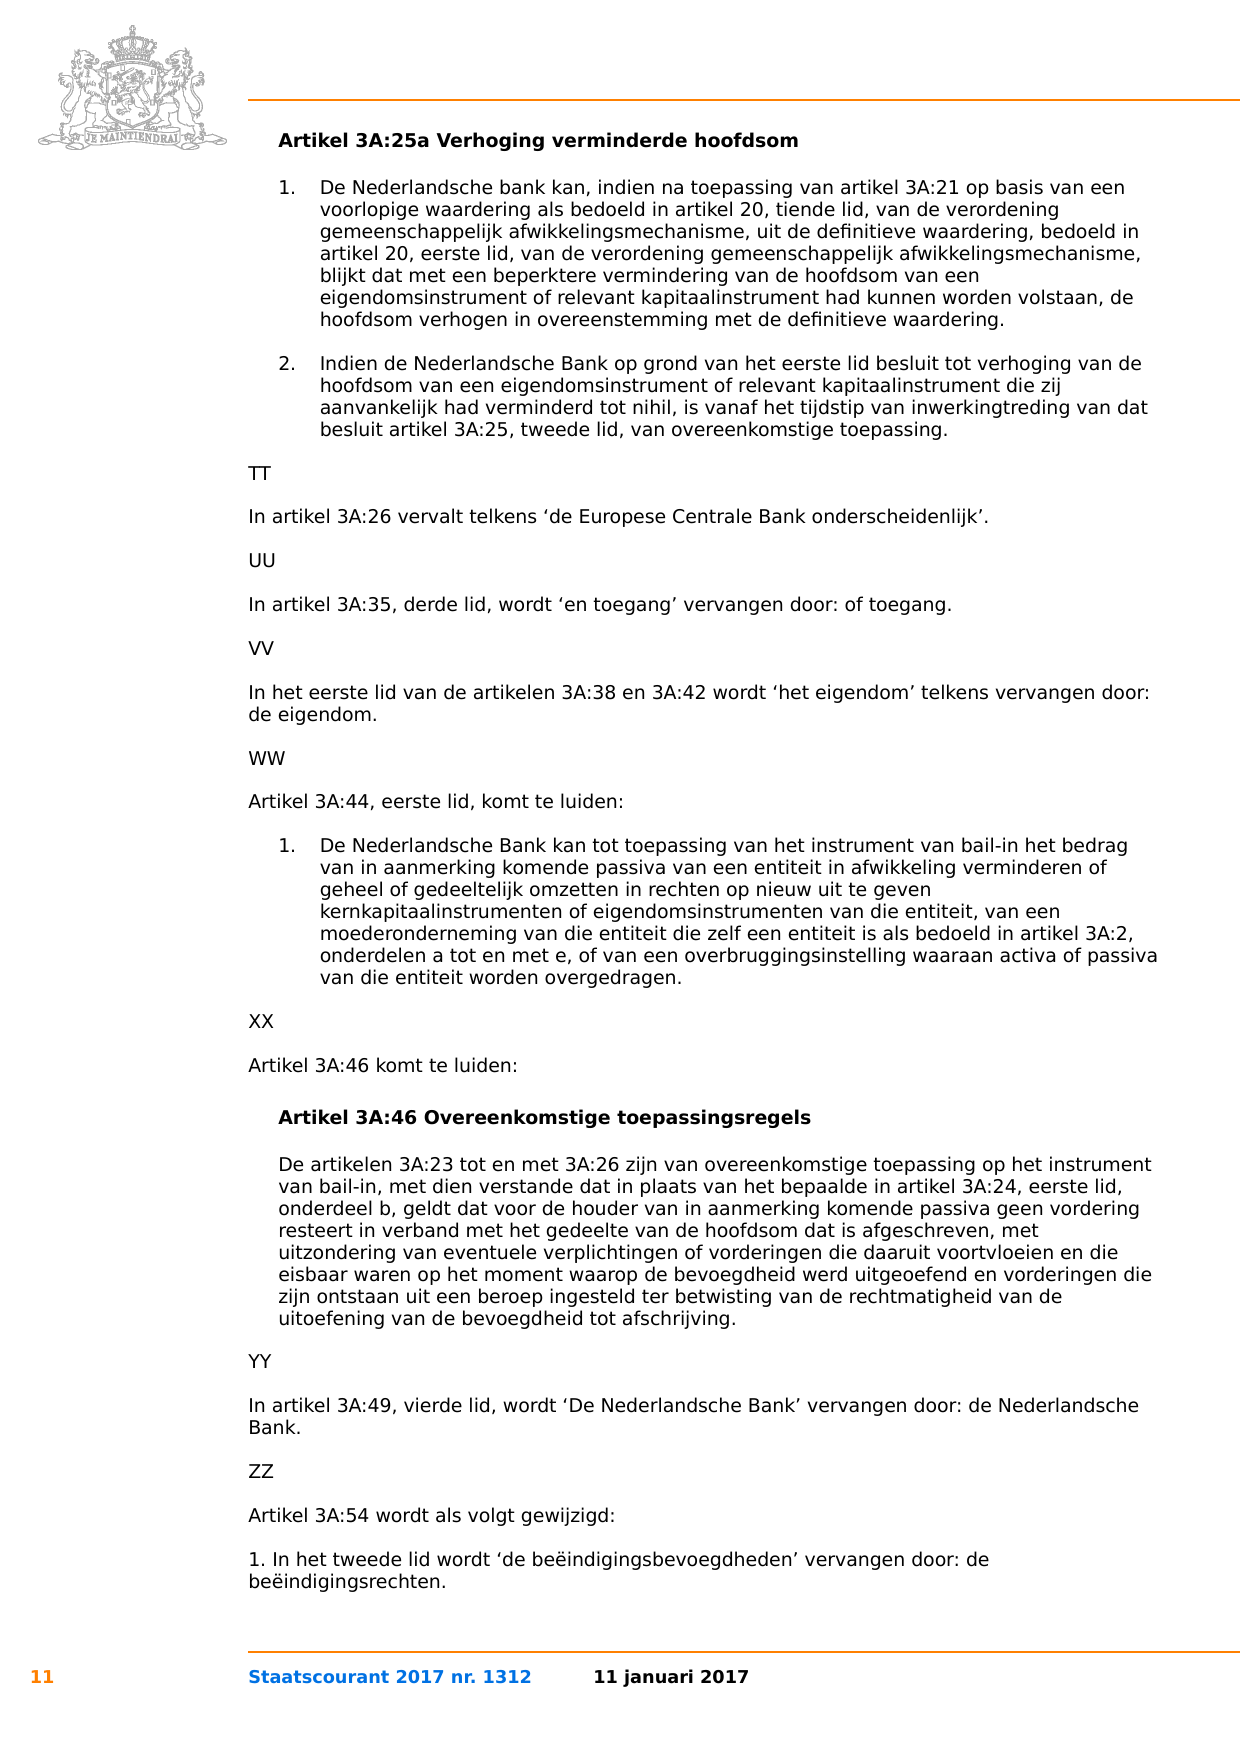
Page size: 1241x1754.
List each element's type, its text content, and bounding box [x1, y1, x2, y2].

text WW [248, 747, 1163, 769]
text In artikel 3A:26 vervalt telkens ‘de Europese Centrale Bank onderscheidenlijk’. [248, 506, 1163, 528]
text In artikel 3A:35, derde lid, wordt ‘en toegang’ vervangen door: of toegang. [248, 594, 1163, 616]
text In het eerste lid van de artikelen 3A:38 en 3A:42 wordt ‘het eigendom’ telkens vervangen door: de eigendom. [248, 682, 1163, 726]
text TT [248, 462, 1163, 484]
text YY [248, 1351, 1163, 1373]
text In artikel 3A:49, vierde lid, wordt ‘De Nederlandsche Bank’ vervangen door: de Nederlandsche Bank. [248, 1395, 1163, 1439]
text Artikel 3A:44, eerste lid, komt te luiden: [248, 791, 1163, 813]
text 1. In het tweede lid wordt ‘de beëindigingsbevoegdheden’ vervangen door: de beëindigingsrechten. [248, 1549, 1163, 1593]
text Artikel 3A:54 wordt als volgt gewijzigd: [248, 1505, 1163, 1527]
text Artikel 3A:46 komt te luiden: [248, 1055, 1163, 1077]
text VV [248, 638, 1163, 660]
picture [38, 25, 227, 150]
text XX [248, 1011, 1163, 1033]
text UU [248, 550, 1163, 572]
text ZZ [248, 1461, 1163, 1483]
text De artikelen 3A:23 tot en met 3A:26 zijn van overeenkomstige toepassing op het instrument van bail-in, met dien verstande dat in plaats van het bepaalde in artikel 3A:24, eerste lid, onderdeel b, geldt dat voor de houder van in aanmerking komende passiva geen vordering resteert in verband met het gedeelte van de hoofdsom dat is afgeschreven, met uitzondering van eventuele verplichtingen of vorderingen die daaruit voortvloeien en die eisbaar waren op het moment waarop de bevoegdheid werd uitgeoefend en vorderingen die zijn ontstaan uit een beroep ingesteld ter betwisting van de rechtmatigheid van de uitoefening van de bevoegdheid tot afschrijving. [278, 1154, 1163, 1329]
text 2. Indien de Nederlandsche Bank op grond van het eerste lid besluit tot verhoging van de hoofdsom van een eigendomsinstrument of relevant kapitaalinstrument die zij aanvankelijk had verminderd tot nihil, is vanaf het tijdstip van inwerkingtreding van dat besluit artikel 3A:25, tweede lid, van overeenkomstige toepassing. [278, 353, 1163, 441]
text 1. De Nederlandsche Bank kan tot toepassing van het instrument van bail-in het bedrag van in aanmerking komende passiva van een entiteit in afwikkeling verminderen of geheel of gedeeltelijk omzetten in rechten op nieuw uit te geven kernkapitaalinstrumenten of eigendomsinstrumenten van die entiteit, van een moederonderneming van die entiteit die zelf een entiteit is als bedoeld in artikel 3A:2, onderdelen a tot en met e, of van een overbruggingsinstelling waaraan activa of passiva van die entiteit worden overgedragen. [278, 835, 1163, 989]
subtitle Artikel 3A:46 Overeenkomstige toepassingsregels [278, 1107, 1163, 1129]
text 1. De Nederlandsche bank kan, indien na toepassing van artikel 3A:21 op basis van een voorlopige waardering als bedoeld in artikel 20, tiende lid, van de verordening gemeenschappelijk afwikkelingsmechanisme, uit de definitieve waardering, bedoeld in artikel 20, eerste lid, van de verordening gemeenschappelijk afwikkelingsmechanisme, blijkt dat met een beperktere vermindering van de hoofdsom van een eigendomsinstrument of relevant kapitaalinstrument had kunnen worden volstaan, de hoofdsom verhogen in overeenstemming met de definitieve waardering. [278, 177, 1163, 331]
subtitle Artikel 3A:25a Verhoging verminderde hoofdsom [278, 130, 1163, 152]
